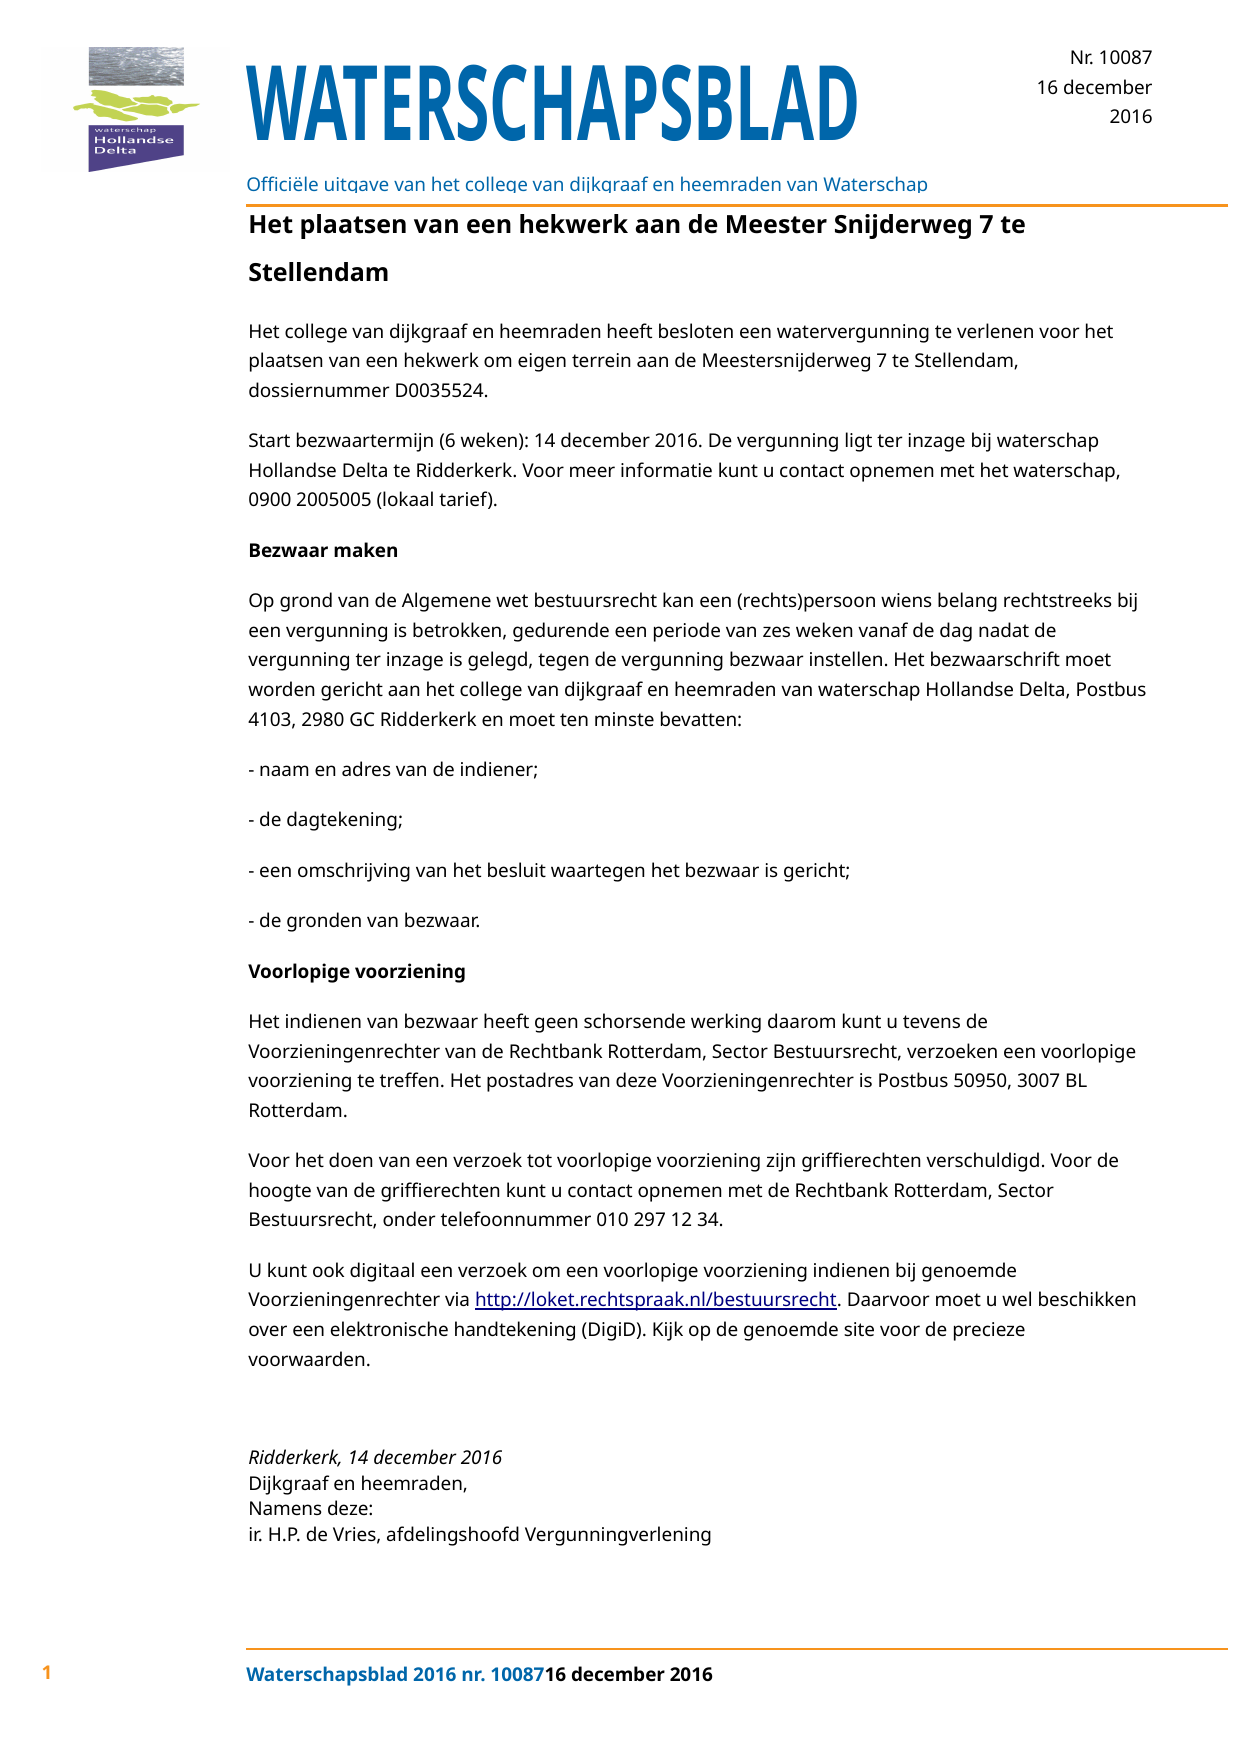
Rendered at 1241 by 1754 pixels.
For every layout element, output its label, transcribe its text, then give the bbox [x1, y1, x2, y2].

text Op grond van de Algemene wet bestuursrecht kan een (rechts)persoon wiens belang rechtstreeks bij een vergunning is betrokken, gedurende een periode van zes weken vanaf de dag nadat de vergunning ter inzage is gelegd, tegen de vergunning bezwaar instellen. Het bezwaarschrift moet worden gericht aan het college van dijkgraaf en heemraden van waterschap Hollandse Delta, Postbus 4103, 2980 GC Ridderkerk en moet ten minste bevatten: [248, 587, 1152, 732]
text Voorlopige voorziening [248, 958, 1152, 984]
text Bezwaar maken [248, 537, 1152, 563]
text Ridderkerk, 14 december 2016 [248, 1444, 1152, 1470]
text Het indienen van bezwaar heeft geen schorsende werking daarom kunt u tevens de Voorzieningenrechter van de Rechtbank Rotterdam, Sector Bestuursrecht, verzoeken een voorlopige voorziening te treffen. Het postadres van deze Voorzieningenrechter is Postbus 50950, 3007 BL Rotterdam. [248, 1008, 1152, 1123]
text Het plaatsen van een hekwerk aan de Meester Snijderweg 7 te Stellendam [248, 207, 1152, 288]
text Namens deze: [248, 1496, 1152, 1521]
text - een omschrijving van het besluit waartegen het bezwaar is gericht; [248, 857, 1152, 883]
text Start bezwaartermijn (6 weken): 14 december 2016. De vergunning ligt ter inzage bij waterschap Hollandse Delta te Ridderkerk. Voor meer informatie kunt u contact opnemen met het waterschap, 0900 2005005 (lokaal tarief). [248, 427, 1152, 512]
text Voor het doen van een verzoek tot voorlopige voorziening zijn griffierechten verschuldigd. Voor de hoogte van de griffierechten kunt u contact opnemen met de Rechtbank Rotterdam, Sector Bestuursrecht, onder telefoonnummer 010 297 12 34. [248, 1147, 1152, 1232]
text - de gronden van bezwaar. [248, 907, 1152, 933]
text - naam en adres van de indiener; [248, 756, 1152, 782]
picture [41, 47, 231, 172]
text Dijkgraaf en heemraden, [248, 1470, 1152, 1496]
text U kunt ook digitaal een verzoek om een voorlopige voorziening indienen bij genoemde Voorzieningenrechter via http://loket.rechtspraak.nl/bestuursrecht. Daarvoor moet u wel beschikken over een elektronische handtekening (DigiD). Kijk op de genoemde site voor de precieze voorwaarden. [248, 1257, 1152, 1372]
text Het college van dijkgraaf en heemraden heeft besloten een watervergunning te verlenen voor het plaatsen van een hekwerk om eigen terrein aan de Meestersnijderweg 7 te Stellendam, dossiernummer D0035524. [248, 318, 1152, 403]
text ir. H.P. de Vries, afdelingshoofd Vergunningverlening [248, 1521, 1152, 1547]
text - de dagtekening; [248, 807, 1152, 832]
